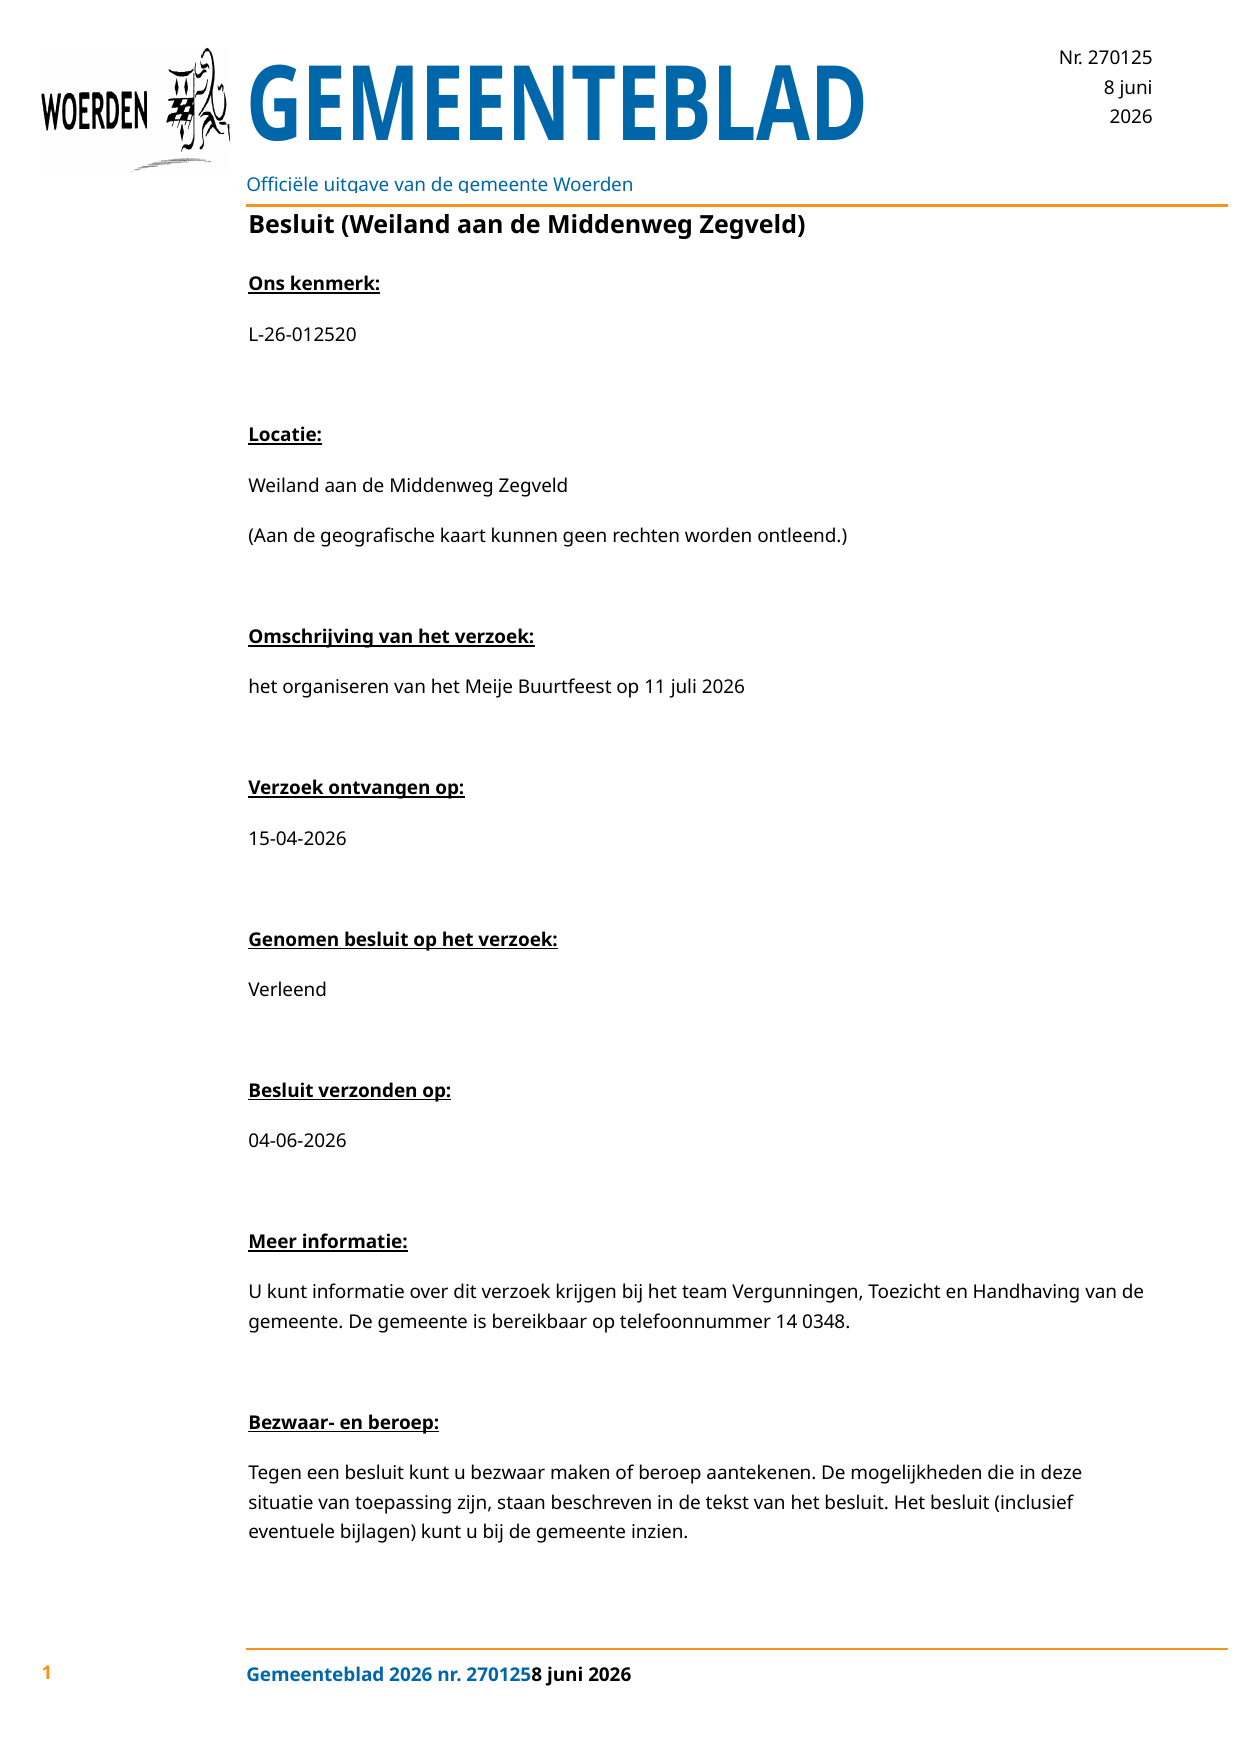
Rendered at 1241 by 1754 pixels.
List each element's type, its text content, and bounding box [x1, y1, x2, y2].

text Tegen een besluit kunt u bezwaar maken of beroep aantekenen. De mogelijkheden die in deze situatie van toepassing zijn, staan beschreven in de tekst van het besluit. Het besluit (inclusief eventuele bijlagen) kunt u bij de gemeente inzien. [248, 1459, 1152, 1544]
text Locatie: [248, 422, 1152, 447]
text Weiland aan de Middenweg Zegveld [248, 472, 1152, 498]
text U kunt informatie over dit verzoek krijgen bij het team Vergunningen, Toezicht en Handhaving van de gemeente. De gemeente is bereikbaar op telefoonnummer 14 0348. [248, 1279, 1152, 1334]
text Verzoek ontvangen op: [248, 774, 1152, 800]
text het organiseren van het Meije Buurtfeest op 11 juli 2026 [248, 674, 1152, 699]
text Meer informatie: [248, 1228, 1152, 1254]
text 04-06-2026 [248, 1127, 1152, 1153]
text (Aan de geografische kaart kunnen geen rechten worden ontleend.) [248, 522, 1152, 548]
text Omschrijving van het verzoek: [248, 623, 1152, 649]
text Ons kenmerk: [248, 270, 1152, 296]
text Besluit (Weiland aan de Middenweg Zegveld) [248, 207, 1152, 241]
text 15-04-2026 [248, 825, 1152, 851]
text Bezwaar- en beroep: [248, 1409, 1152, 1435]
text L-26-012520 [248, 321, 1152, 346]
text Genomen besluit op het verzoek: [248, 926, 1152, 951]
text Besluit verzonden op: [248, 1077, 1152, 1103]
text Verleend [248, 976, 1152, 1002]
picture [41, 47, 231, 172]
